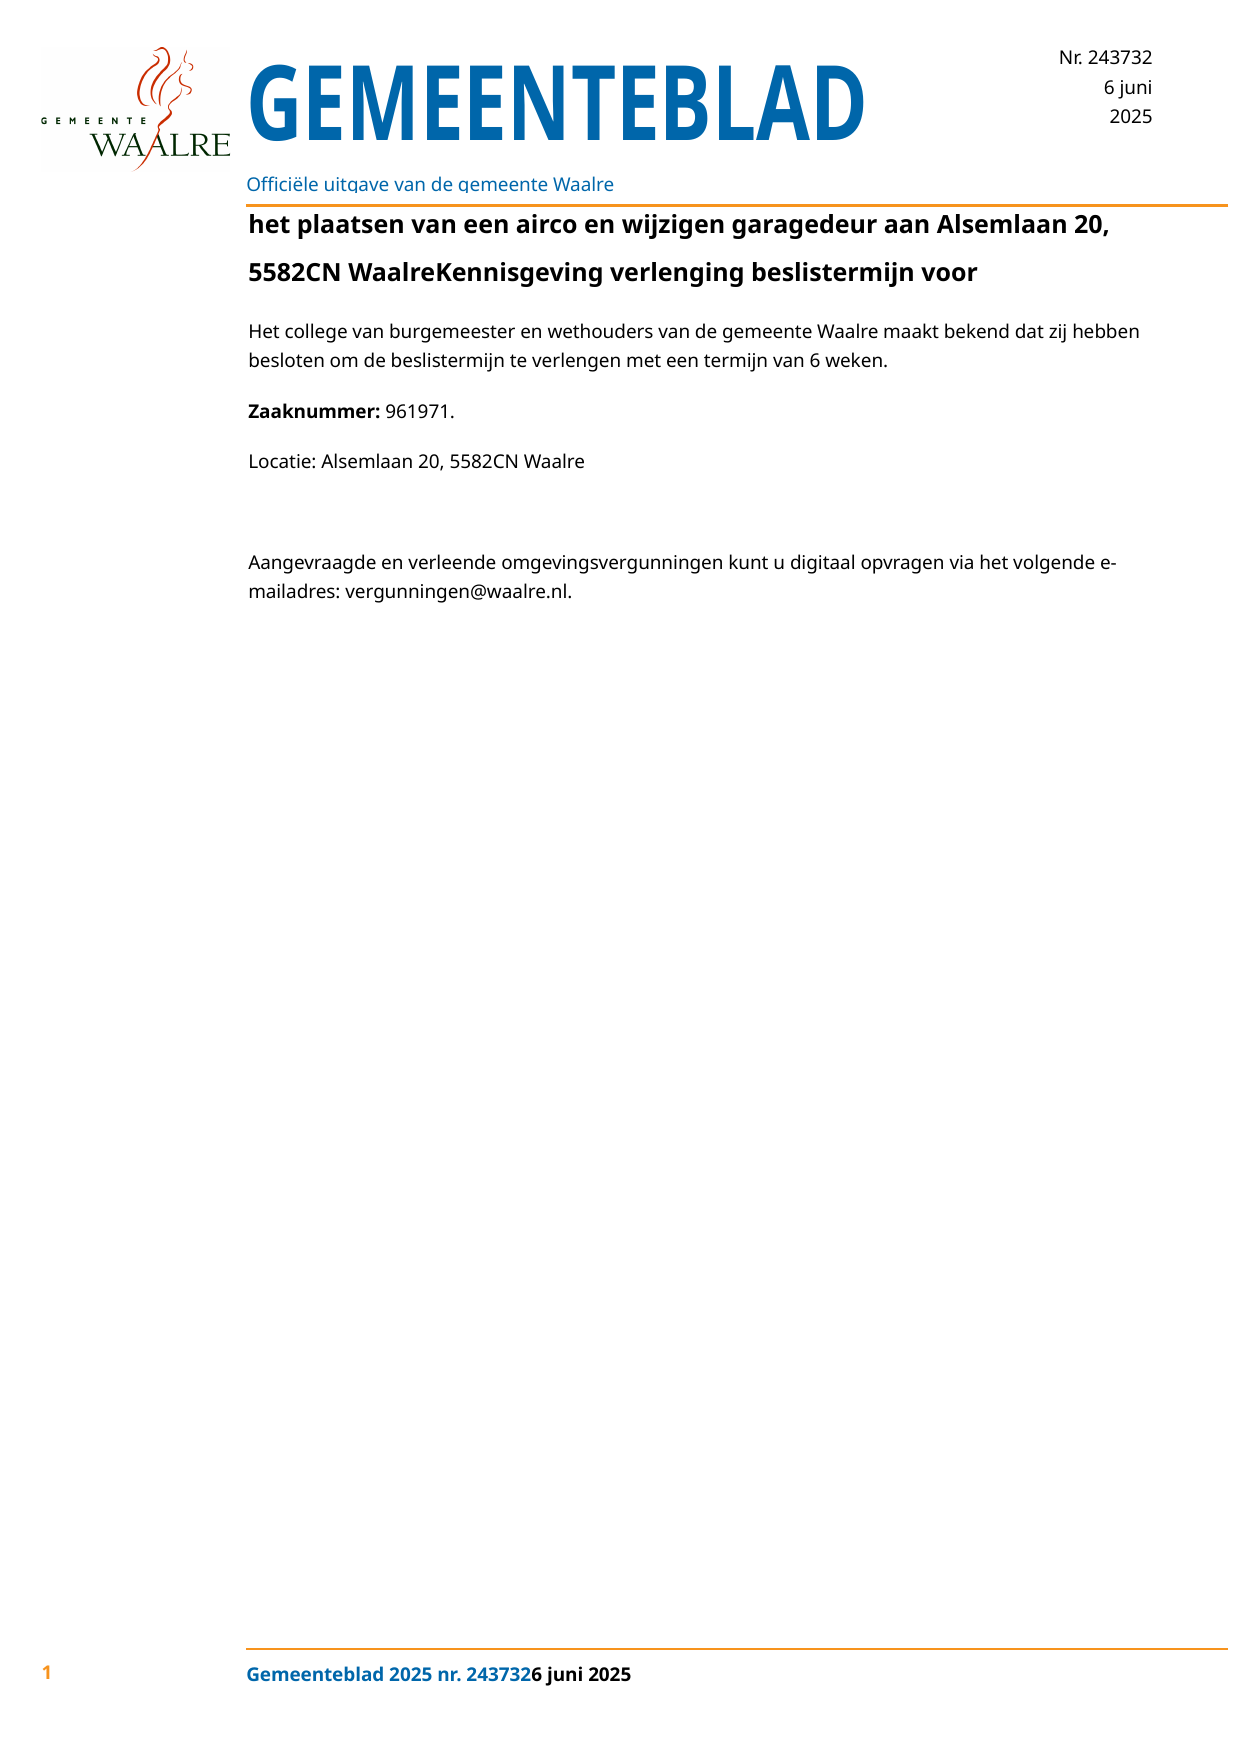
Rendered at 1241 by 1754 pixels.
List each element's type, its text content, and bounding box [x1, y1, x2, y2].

text Aangevraagde en verleende omgevingsvergunningen kunt u digitaal opvragen via het volgende e-mailadres: vergunningen@waalre.nl. [248, 549, 1152, 604]
text het plaatsen van een airco en wijzigen garagedeur aan Alsemlaan 20, 5582CN WaalreKennisgeving verlenging beslistermijn voor [248, 207, 1152, 288]
picture [41, 47, 231, 172]
text Het college van burgemeester en wethouders van de gemeente Waalre maakt bekend dat zij hebben besloten om de beslistermijn te verlengen met een termijn van 6 weken. [248, 318, 1152, 373]
text Locatie: Alsemlaan 20, 5582CN Waalre [248, 448, 1152, 474]
text Zaaknummer: 961971. [248, 398, 1152, 424]
